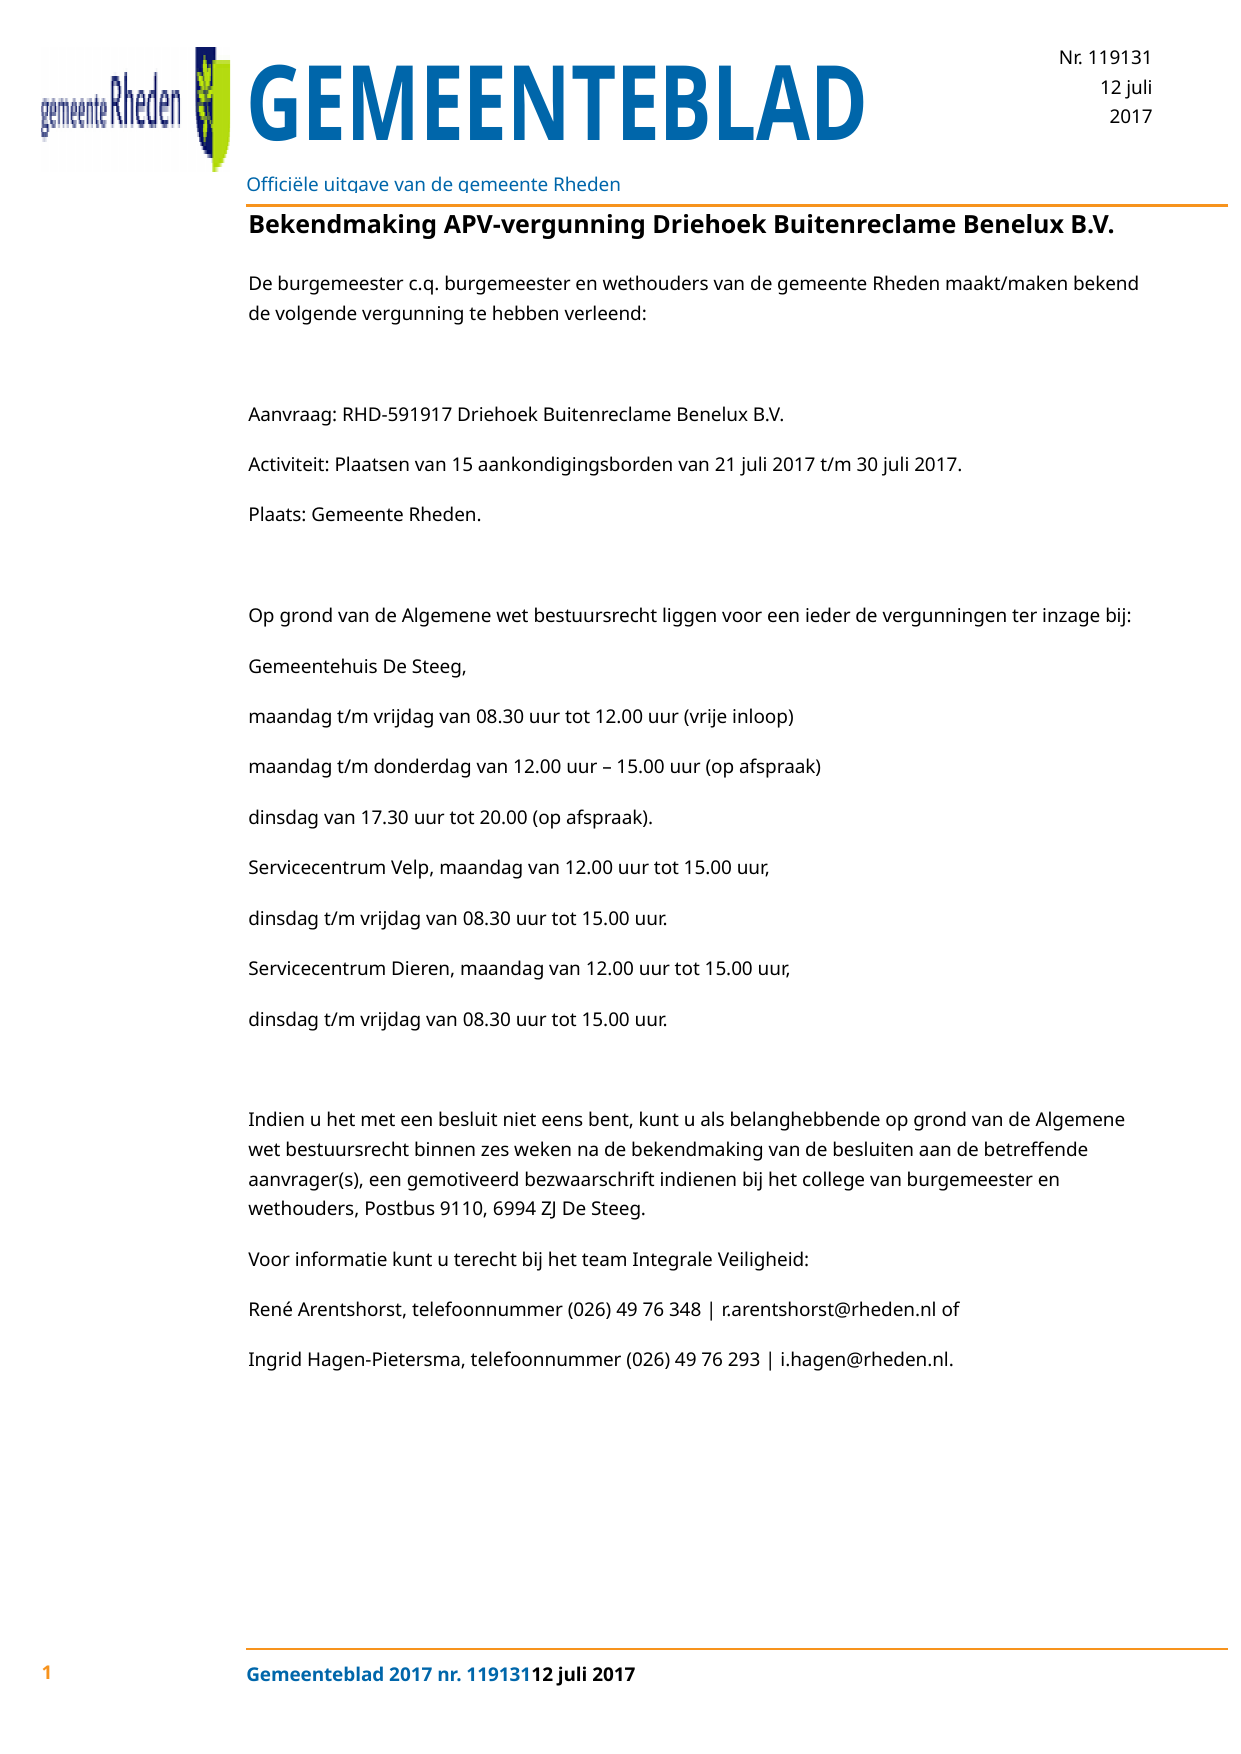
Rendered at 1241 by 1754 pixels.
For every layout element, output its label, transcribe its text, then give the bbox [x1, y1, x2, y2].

text Plaats: Gemeente Rheden. [248, 502, 1152, 527]
text Servicecentrum Dieren, maandag van 12.00 uur tot 15.00 uur, [248, 955, 1152, 981]
text Activiteit: Plaatsen van 15 aankondigingsborden van 21 juli 2017 t/m 30 juli 2017. [248, 451, 1152, 477]
text De burgemeester c.q. burgemeester en wethouders van de gemeente Rheden maakt/maken bekend de volgende vergunning te hebben verleend: [248, 270, 1152, 326]
text Servicecentrum Velp, maandag van 12.00 uur tot 15.00 uur, [248, 854, 1152, 880]
text Bekendmaking APV-vergunning Driehoek Buitenreclame Benelux B.V. [248, 207, 1152, 241]
text dinsdag t/m vrijdag van 08.30 uur tot 15.00 uur. [248, 1006, 1152, 1031]
text maandag t/m donderdag van 12.00 uur – 15.00 uur (op afspraak) [248, 754, 1152, 779]
text Op grond van de Algemene wet bestuursrecht liggen voor een ieder de vergunningen ter inzage bij: [248, 602, 1152, 628]
text Voor informatie kunt u terecht bij het team Integrale Veiligheid: [248, 1246, 1152, 1271]
text maandag t/m vrijdag van 08.30 uur tot 12.00 uur (vrije inloop) [248, 703, 1152, 729]
text Aanvraag: RHD-591917 Driehoek Buitenreclame Benelux B.V. [248, 401, 1152, 426]
text Indien u het met een besluit niet eens bent, kunt u als belanghebbende op grond van de Algemene wet bestuursrecht binnen zes weken na de bekendmaking van de besluiten aan de betreffende aanvrager(s), een gemotiveerd bezwaarschrift indienen bij het college van burgemeester en wethouders, Postbus 9110, 6994 ZJ De Steeg. [248, 1107, 1152, 1221]
text Gemeentehuis De Steeg, [248, 653, 1152, 678]
text Ingrid Hagen-Pietersma, telefoonnummer (026) 49 76 293 | i.hagen@rheden.nl. [248, 1347, 1152, 1372]
text René Arentshorst, telefoonnummer (026) 49 76 348 | r.arentshorst@rheden.nl of [248, 1296, 1152, 1322]
text dinsdag van 17.30 uur tot 20.00 (op afspraak). [248, 804, 1152, 830]
picture [41, 47, 231, 172]
text dinsdag t/m vrijdag van 08.30 uur tot 15.00 uur. [248, 905, 1152, 931]
